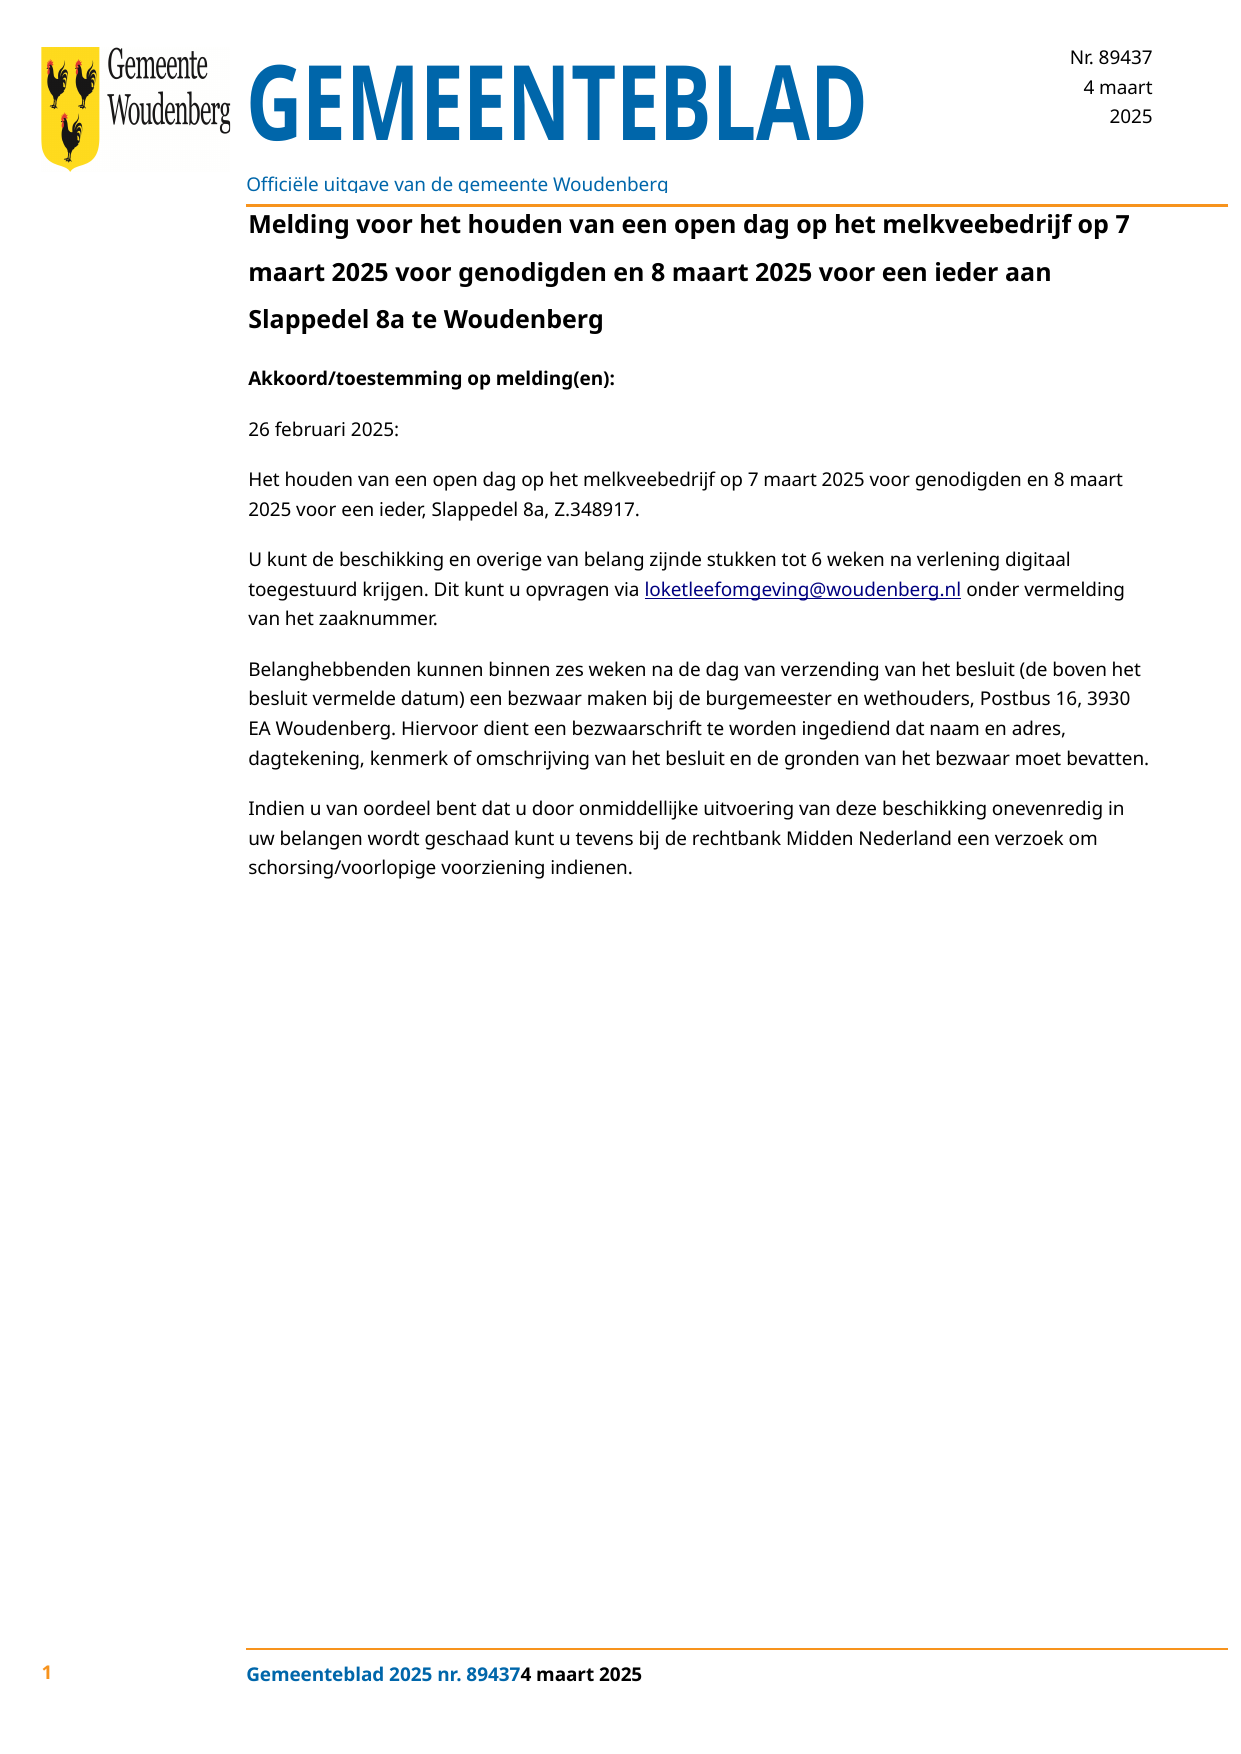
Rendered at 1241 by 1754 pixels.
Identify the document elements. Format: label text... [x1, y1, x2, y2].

text Indien u van oordeel bent dat u door onmiddellijke uitvoering van deze beschikking onevenredig in uw belangen wordt geschaad kunt u tevens bij de rechtbank Midden Nederland een verzoek om schorsing/voorlopige voorziening indienen. [248, 795, 1152, 880]
text 26 februari 2025: [248, 416, 1152, 442]
picture [41, 47, 231, 172]
text Belanghebbenden kunnen binnen zes weken na de dag van verzending van het besluit (de boven het besluit vermelde datum) een bezwaar maken bij de burgemeester en wethouders, Postbus 16, 3930 EA Woudenberg. Hiervoor dient een bezwaarschrift te worden ingediend dat naam en adres, dagtekening, kenmerk of omschrijving van het besluit en de gronden van het bezwaar moet bevatten. [248, 656, 1152, 770]
text Akkoord/toestemming op melding(en): [248, 366, 1152, 391]
text U kunt de beschikking en overige van belang zijnde stukken tot 6 weken na verlening digitaal toegestuurd krijgen. Dit kunt u opvragen via loketleefomgeving@woudenberg.nl onder vermelding van het zaaknummer. [248, 546, 1152, 631]
text Het houden van een open dag op het melkveebedrijf op 7 maart 2025 voor genodigden en 8 maart 2025 voor een ieder, Slappedel 8a, Z.348917. [248, 466, 1152, 522]
text Melding voor het houden van een open dag op het melkveebedrijf op 7 maart 2025 voor genodigden en 8 maart 2025 voor een ieder aan Slappedel 8a te Woudenberg [248, 207, 1152, 336]
